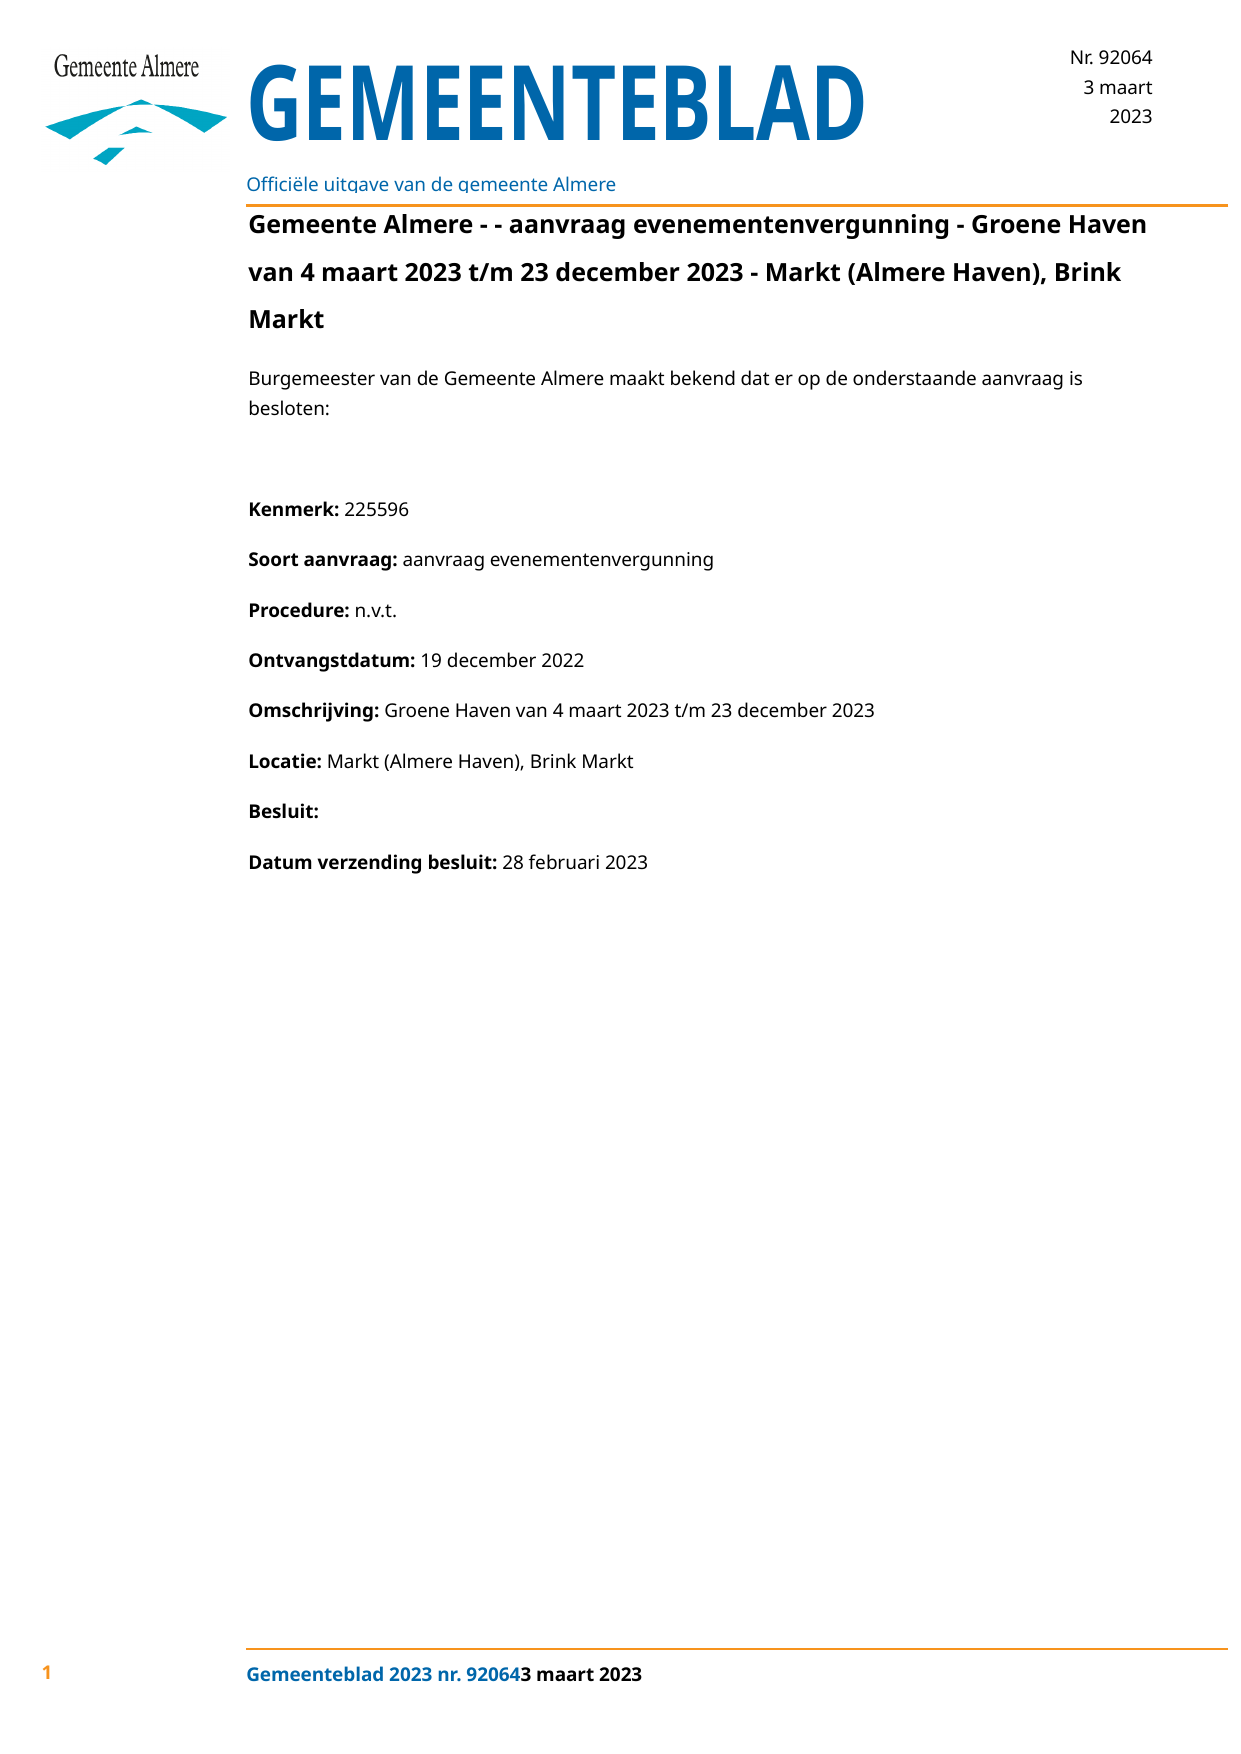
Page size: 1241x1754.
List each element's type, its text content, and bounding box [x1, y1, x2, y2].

text Besluit: [248, 798, 1152, 824]
picture [41, 47, 231, 172]
text Omschrijving: Groene Haven van 4 maart 2023 t/m 23 december 2023 [248, 698, 1152, 723]
text Locatie: Markt (Almere Haven), Brink Markt [248, 748, 1152, 774]
text Procedure: n.v.t. [248, 597, 1152, 622]
text Kenmerk: 225596 [248, 496, 1152, 522]
text Gemeente Almere - - aanvraag evenementenvergunning - Groene Haven van 4 maart 2023 t/m 23 december 2023 - Markt (Almere Haven), Brink Markt [248, 207, 1152, 336]
text Burgemeester van de Gemeente Almere maakt bekend dat er op de onderstaande aanvraag is besloten: [248, 366, 1152, 421]
text Ontvangstdatum: 19 december 2022 [248, 647, 1152, 673]
text Soort aanvraag: aanvraag evenementenvergunning [248, 546, 1152, 572]
text Datum verzending besluit: 28 februari 2023 [248, 849, 1152, 874]
